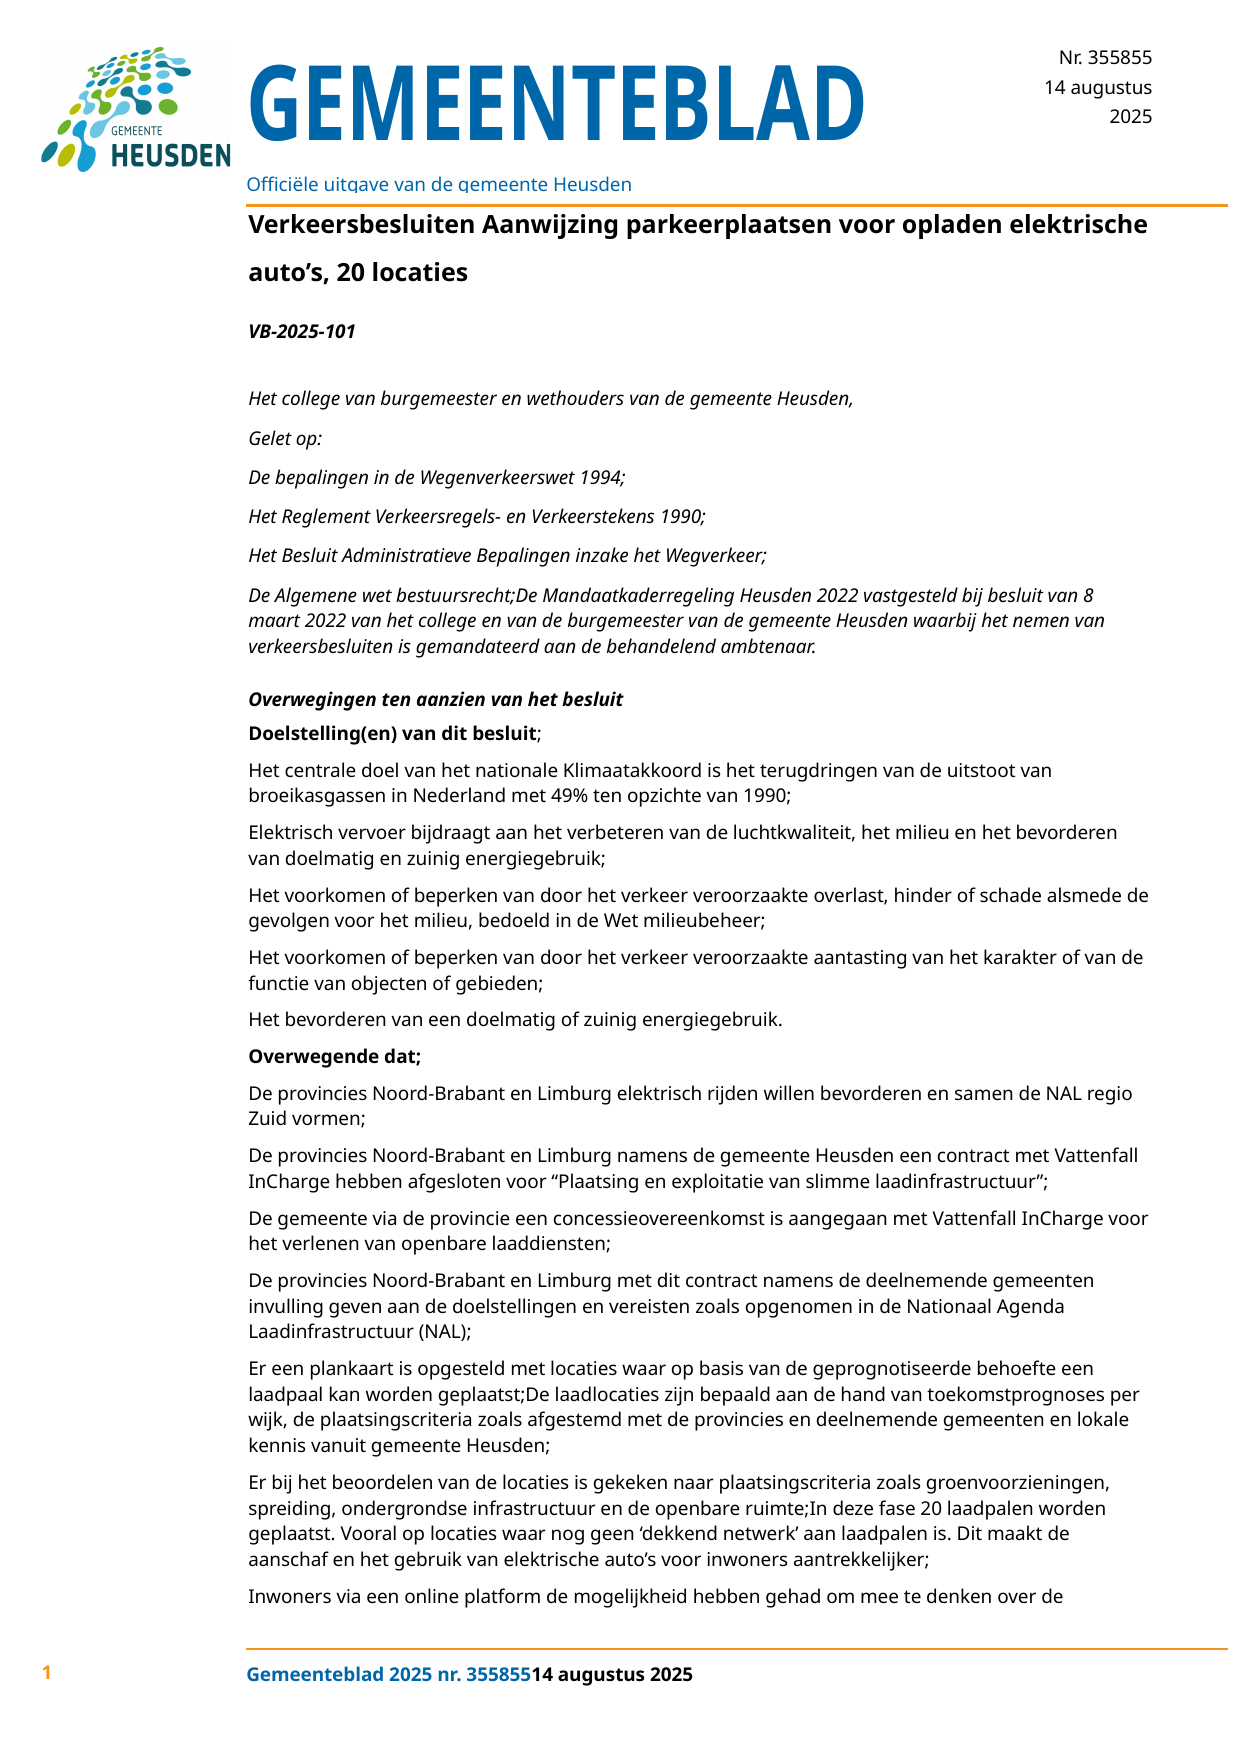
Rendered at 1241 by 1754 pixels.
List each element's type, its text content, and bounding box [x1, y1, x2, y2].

picture [41, 47, 231, 172]
text De gemeente via de provincie een concessieovereenkomst is aangegaan met Vattenfall InCharge voor het verlenen van openbare laaddiensten; [248, 1205, 1152, 1256]
text Het voorkomen of beperken van door het verkeer veroorzaakte overlast, hinder of schade alsmede de gevolgen voor het milieu, bedoeld in de Wet milieubeheer; [248, 882, 1152, 933]
text Het voorkomen of beperken van door het verkeer veroorzaakte aantasting van het karakter of van de functie van objecten of gebieden; [248, 944, 1152, 996]
text Het bevorderen van een doelmatig of zuinig energiegebruik. [248, 1007, 1152, 1032]
text Het centrale doel van het nationale Klimaatakkoord is het terugdringen van de uitstoot van broeikasgassen in Nederland met 49% ten opzichte van 1990; [248, 757, 1152, 808]
text De provincies Noord-Brabant en Limburg elektrisch rijden willen bevorderen en samen de NAL regio Zuid vormen; [248, 1080, 1152, 1131]
text De bepalingen in de Wegenverkeerswet 1994; [248, 464, 1152, 490]
text Gelet op: [248, 425, 1152, 451]
text De provincies Noord-Brabant en Limburg namens de gemeente Heusden een contract met Vattenfall InCharge hebben afgesloten voor “Plaatsing en exploitatie van slimme laadinfrastructuur”; [248, 1142, 1152, 1194]
text Inwoners via een online platform de mogelijkheid hebben gehad om mee te denken over de [248, 1583, 1152, 1609]
text Overwegingen ten aanzien van het besluit [248, 686, 1152, 712]
text Overwegende dat; [248, 1043, 1152, 1069]
text Het college van burgemeester en wethouders van de gemeente Heusden, [248, 386, 1152, 411]
text Er een plankaart is opgesteld met locaties waar op basis van de geprognotiseerde behoefte een laadpaal kan worden geplaatst;De laadlocaties zijn bepaald aan de hand van toekomstprognoses per wijk, de plaatsingscriteria zoals afgestemd met de provincies en deelnemende gemeenten en lokale kennis vanuit gemeente Heusden; [248, 1355, 1152, 1458]
text VB-2025-101 [248, 318, 1152, 344]
text De provincies Noord-Brabant en Limburg met dit contract namens de deelnemende gemeenten invulling geven aan de doelstellingen en vereisten zoals opgenomen in de Nationaal Agenda Laadinfrastructuur (NAL); [248, 1267, 1152, 1344]
text Doelstelling(en) van dit besluit; [248, 720, 1152, 746]
text Het Reglement Verkeersregels- en Verkeerstekens 1990; [248, 503, 1152, 529]
text Elektrisch vervoer bijdraagt aan het verbeteren van de luchtkwaliteit, het milieu en het bevorderen van doelmatig en zuinig energiegebruik; [248, 819, 1152, 871]
text Verkeersbesluiten Aanwijzing parkeerplaatsen voor opladen elektrische auto’s, 20 locaties [248, 207, 1152, 288]
text Er bij het beoordelen van de locaties is gekeken naar plaatsingscriteria zoals groenvoorzieningen, spreiding, ondergrondse infrastructuur en de openbare ruimte;In deze fase 20 laadpalen worden geplaatst. Vooral op locaties waar nog geen ‘dekkend netwerk’ aan laadpalen is. Dit maakt de aanschaf en het gebruik van elektrische auto’s voor inwoners aantrekkelijker; [248, 1469, 1152, 1572]
text De Algemene wet bestuursrecht;De Mandaatkaderregeling Heusden 2022 vastgesteld bij besluit van 8 maart 2022 van het college en van de burgemeester van de gemeente Heusden waarbij het nemen van verkeersbesluiten is gemandateerd aan de behandelend ambtenaar. [248, 582, 1152, 659]
text Het Besluit Administratieve Bepalingen inzake het Wegverkeer; [248, 543, 1152, 568]
